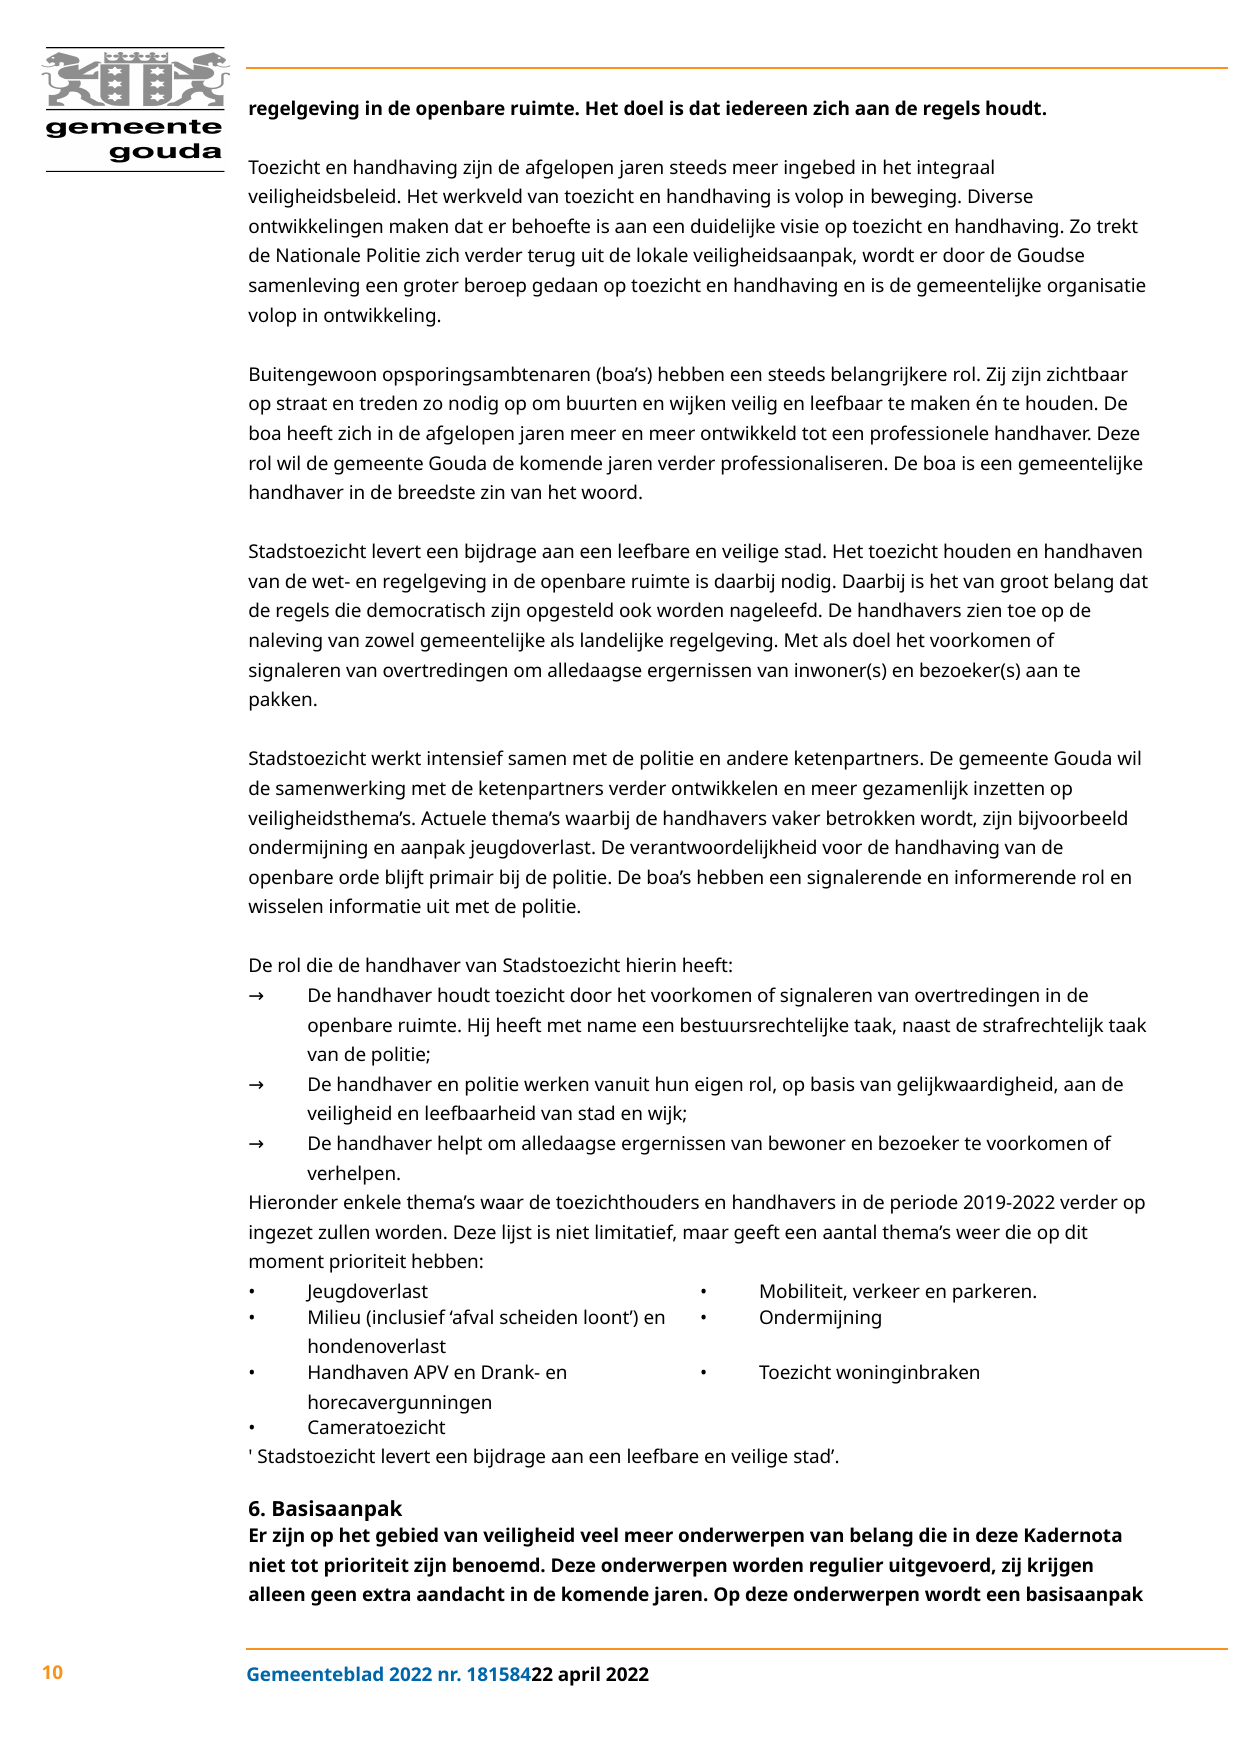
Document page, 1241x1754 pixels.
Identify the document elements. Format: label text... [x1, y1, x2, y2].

text Toezicht en handhaving zijn de afgelopen jaren steeds meer ingebed in het integraal veiligheidsbeleid. Het werkveld van toezicht en handhaving is volop in beweging. Diverse ontwikkelingen maken dat er behoefte is aan een duidelijke visie op toezicht en handhaving. Zo trekt de Nationale Politie zich verder terug uit de lokale veiligheidsaanpak, wordt er door de Goudse samenleving een groter beroep gedaan op toezicht en handhaving en is de gemeentelijke organisatie volop in ontwikkeling. [248, 154, 1152, 328]
table_cell [700, 1415, 1152, 1440]
list De handhaver helpt om alledaagse ergernissen van bewoner en bezoeker te voorkomen of verhelpen. [248, 1130, 1152, 1186]
text Buitengewoon opsporingsambtenaren (boa’s) hebben een steeds belangrijkere rol. Zij zijn zichtbaar op straat en treden zo nodig op om buurten en wijken veilig en leefbaar te maken én te houden. De boa heeft zich in de afgelopen jaren meer en meer ontwikkeld tot een professionele handhaver. Deze rol wil de gemeente Gouda de komende jaren verder professionaliseren. De boa is een gemeentelijke handhaver in de breedste zin van het woord. [248, 361, 1152, 505]
text Stadstoezicht werkt intensief samen met de politie en andere ketenpartners. De gemeente Gouda wil de samenwerking met de ketenpartners verder ontwikkelen en meer gezamenlijk inzetten op veiligheidsthema’s. Actuele thema’s waarbij de handhavers vaker betrokken wordt, zijn bijvoorbeeld ondermijning en aanpak jeugdoverlast. De verantwoordelijkheid voor de handhaving van de openbare orde blijft primair bij de politie. De boa’s hebben een signalerende en informerende rol en wisselen informatie uit met de politie. [248, 746, 1152, 919]
list De handhaver houdt toezicht door het voorkomen of signaleren van overtredingen in de openbare ruimte. Hij heeft met name een bestuursrechtelijke taak, naast de strafrechtelijk taak van de politie; [248, 982, 1152, 1067]
list De handhaver en politie werken vanuit hun eigen rol, op basis van gelijkwaardigheid, aan de veiligheid en leefbaarheid van stad en wijk; [248, 1071, 1152, 1126]
table_header Mobiliteit, verkeer en parkeren. [700, 1278, 1152, 1304]
table_cell Handhaven APV en Drank- en horecavergunningen [248, 1359, 700, 1414]
table_cell Toezicht woninginbraken [700, 1359, 1152, 1414]
text Stadstoezicht levert een bijdrage aan een leefbare en veilige stad. Het toezicht houden en handhaven van de wet- en regelgeving in de openbare ruimte is daarbij nodig. Daarbij is het van groot belang dat de regels die democratisch zijn opgesteld ook worden nageleefd. De handhavers zien toe op de naleving van zowel gemeentelijke als landelijke regelgeving. Met als doel het voorkomen of signaleren van overtredingen om alledaagse ergernissen van inwoner(s) en bezoeker(s) aan te pakken. [248, 538, 1152, 712]
picture [41, 47, 231, 172]
table_cell Milieu (inclusief ‘afval scheiden loont’) en hondenoverlast [248, 1304, 700, 1359]
table_header Jeugdoverlast [248, 1278, 700, 1304]
text De rol die de handhaver van Stadstoezicht hierin heeft: [248, 953, 1152, 978]
text Hieronder enkele thema’s waar de toezichthouders en handhavers in de periode 2019-2022 verder op ingezet zullen worden. Deze lijst is niet limitatief, maar geeft een aantal thema’s weer die op dit moment prioriteit hebben: [248, 1189, 1152, 1274]
table_cell Cameratoezicht [248, 1415, 700, 1440]
table_cell Ondermijning [700, 1304, 1152, 1359]
text Er zijn op het gebied van veiligheid veel meer onderwerpen van belang die in deze Kadernota niet tot prioriteit zijn benoemd. Deze onderwerpen worden regulier uitgevoerd, zij krijgen alleen geen extra aandacht in de komende jaren. Op deze onderwerpen wordt een basisaanpak [248, 1522, 1152, 1607]
text regelgeving in de openbare ruimte. Het doel is dat iedereen zich aan de regels houdt. [248, 95, 1152, 121]
text ' Stadstoezicht levert een bijdrage aan een leefbare en veilige stad’. [248, 1443, 1152, 1469]
text 6. Basisaanpak [248, 1494, 1152, 1522]
